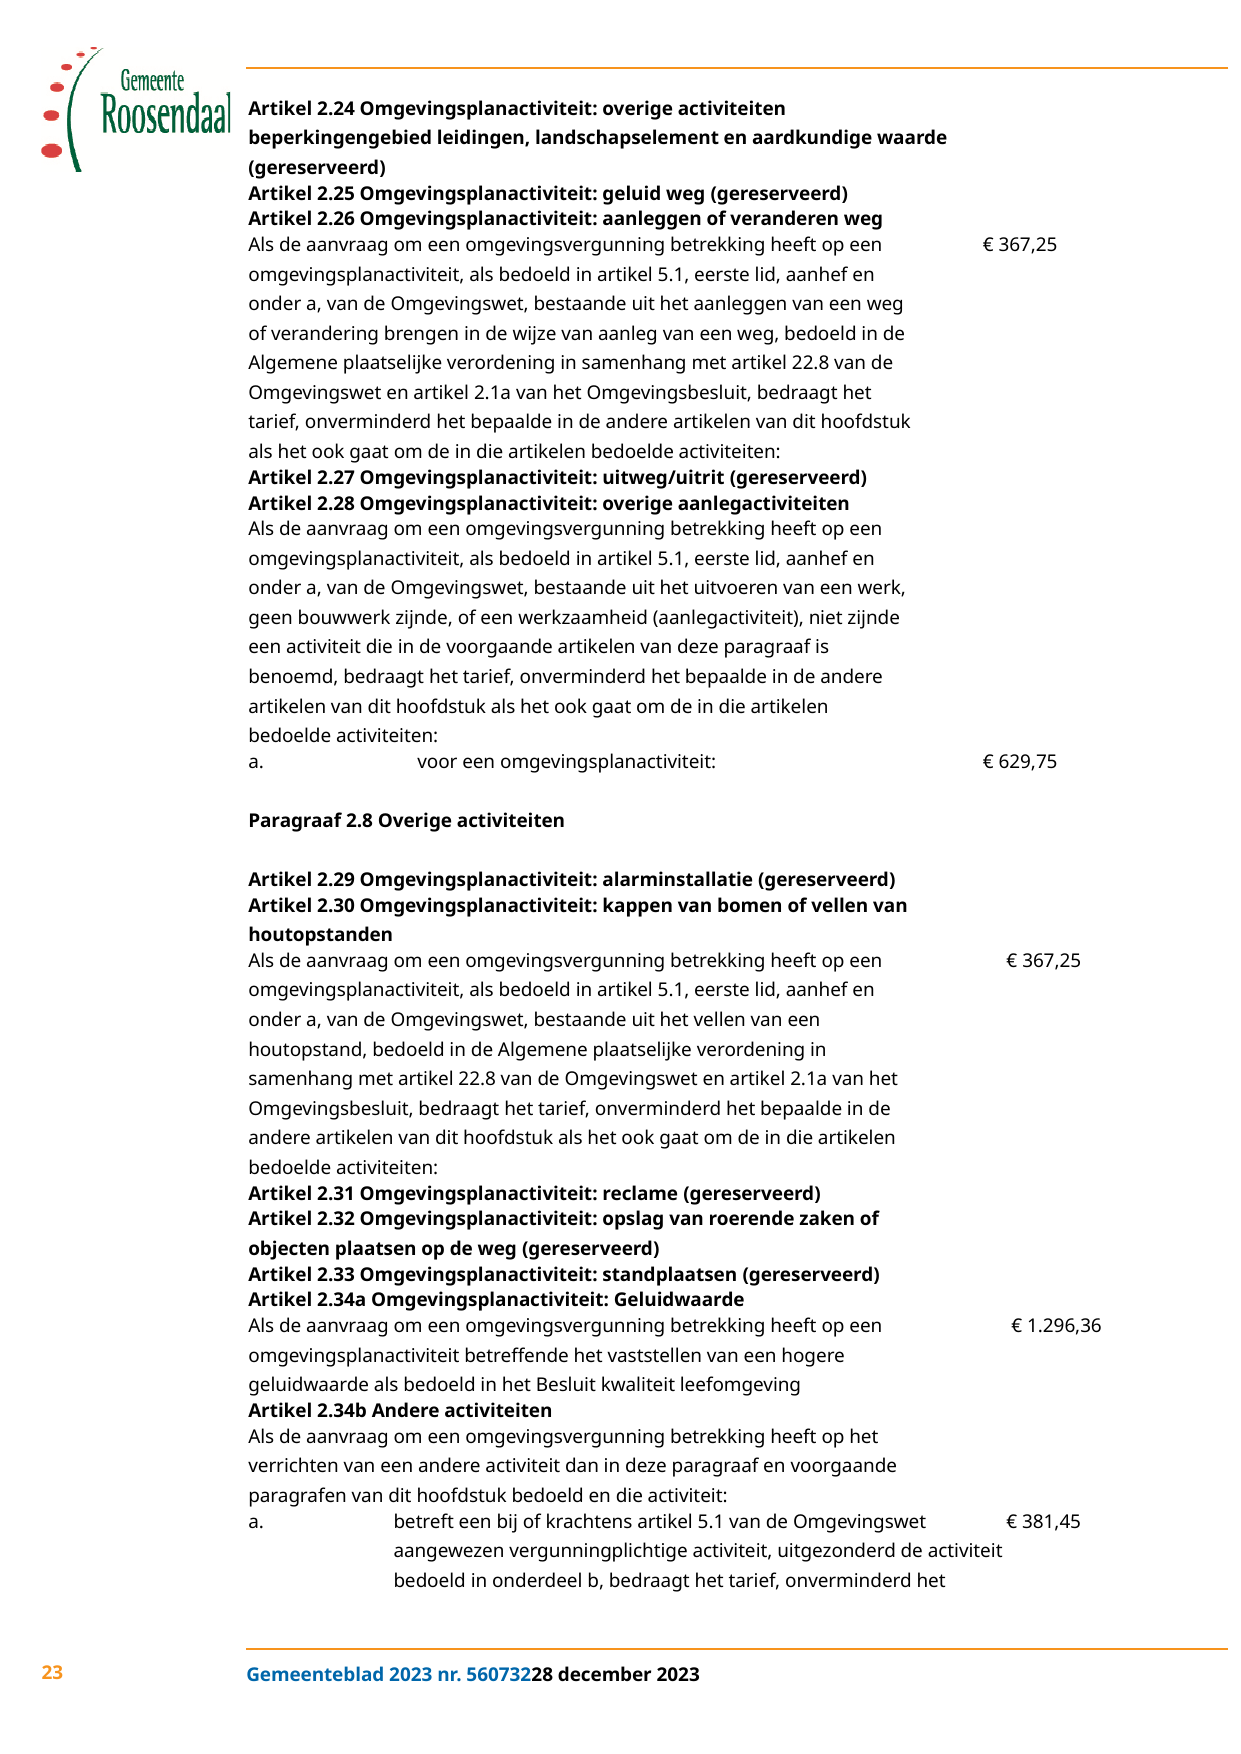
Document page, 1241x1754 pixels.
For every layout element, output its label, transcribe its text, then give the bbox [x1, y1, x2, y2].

table_cell Als de aanvraag om een omgevingsvergunning betrekking heeft op een omgevingsplanactiviteit, als bedoeld in artikel 5.1, eerste lid, aanhef en onder a, van de Omgevingswet, bestaande uit het aanleggen van een weg of verandering brengen in de wijze van aanleg van een weg, bedoeld in de Algemene plaatselijke verordening in samenhang met artikel 22.8 van de Omgevingswet en artikel 2.1a van het Omgevingsbesluit, bedraagt het tarief, onverminderd het bepaalde in de andere artikelen van dit hoofdstuk als het ook gaat om de in die artikelen bedoelde activiteiten: [248, 231, 983, 464]
table_cell [1006, 1261, 1152, 1287]
table_cell Als de aanvraag om een omgevingsvergunning betrekking heeft op een omgevingsplanactiviteit, als bedoeld in artikel 5.1, eerste lid, aanhef en onder a, van de Omgevingswet, bestaande uit het uitvoeren van een werk, geen bouwwerk zijnde, of een werkzaamheid (aanlegactiviteit), niet zijnde een activiteit die in de voorgaande artikelen van deze paragraaf is benoemd, bedraagt het tarief, onverminderd het bepaalde in de andere artikelen van dit hoofdstuk als het ook gaat om de in die artikelen bedoelde activiteiten: [248, 515, 983, 748]
table_cell Artikel 2.31 Omgevingsplanactiviteit: reclame (gereserveerd) [248, 1180, 1006, 1206]
table_cell Artikel 2.28 Omgevingsplanactiviteit: overige aanlegactiviteiten [248, 490, 983, 515]
text Paragraaf 2.8 Overige activiteiten [248, 807, 1152, 832]
table_cell [1006, 1206, 1152, 1261]
table_cell [983, 490, 1152, 515]
table_cell Als de aanvraag om een omgevingsvergunning betrekking heeft op een omgevingsplanactiviteit, als bedoeld in artikel 5.1, eerste lid, aanhef en onder a, van de Omgevingswet, bestaande uit het vellen van een houtopstand, bedoeld in de Algemene plaatselijke verordening in samenhang met artikel 22.8 van de Omgevingswet en artikel 2.1a van het Omgevingsbesluit, bedraagt het tarief, onverminderd het bepaalde in de andere artikelen van dit hoofdstuk als het ook gaat om de in die artikelen bedoelde activiteiten: [248, 947, 1006, 1180]
table_cell € 367,25 [983, 231, 1152, 464]
table_cell [1006, 1180, 1152, 1206]
table_cell [983, 180, 1152, 205]
picture [41, 47, 231, 172]
table_cell [983, 515, 1152, 748]
table_cell Artikel 2.30 Omgevingsplanactiviteit: kappen van bomen of vellen van houtopstanden [248, 892, 1006, 947]
table_cell Artikel 2.27 Omgevingsplanactiviteit: uitweg/uitrit (gereserveerd) [248, 464, 983, 490]
table_cell Artikel 2.34b Andere activiteiten [248, 1397, 1006, 1423]
table_cell [983, 205, 1152, 231]
table_cell a. [248, 748, 417, 774]
table_cell betreft een bij of krachtens artikel 5.1 van de Omgevingswet aangewezen vergunningplichtige activiteit, uitgezonderd de activiteit bedoeld in onderdeel b, bedraagt het tarief, onverminderd het [393, 1508, 1006, 1593]
table_cell Artikel 2.24 Omgevingsplanactiviteit: overige activiteiten beperkingengebied leidingen, landschapselement en aardkundige waarde (gereserveerd) [248, 95, 983, 180]
table_cell [983, 95, 1152, 180]
table_cell Als de aanvraag om een omgevingsvergunning betrekking heeft op het verrichten van een andere activiteit dan in deze paragraaf en voorgaande paragrafen van dit hoofdstuk bedoeld en die activiteit: [248, 1423, 1006, 1508]
table_cell Artikel 2.26 Omgevingsplanactiviteit: aanleggen of veranderen weg [248, 205, 983, 231]
table_cell € 1.296,36 [1006, 1313, 1152, 1397]
table_cell voor een omgevingsplanactiviteit: [417, 748, 983, 774]
table_cell € 367,25 [1006, 947, 1152, 1180]
table_cell [1006, 1287, 1152, 1312]
table_cell [1006, 892, 1152, 947]
table_cell a. [248, 1508, 393, 1593]
table_cell € 381,45 [1006, 1508, 1152, 1593]
table_cell Als de aanvraag om een omgevingsvergunning betrekking heeft op een omgevingsplanactiviteit betreffende het vaststellen van een hogere geluidwaarde als bedoeld in het Besluit kwaliteit leefomgeving [248, 1313, 1006, 1397]
table_cell Artikel 2.34a Omgevingsplanactiviteit: Geluidwaarde [248, 1287, 1006, 1312]
table_cell [1006, 1397, 1152, 1423]
table_header Artikel 2.29 Omgevingsplanactiviteit: alarminstallatie (gereserveerd) [248, 866, 1006, 892]
table_header [1006, 866, 1152, 892]
table_cell [1006, 1423, 1152, 1508]
table_cell Artikel 2.25 Omgevingsplanactiviteit: geluid weg (gereserveerd) [248, 180, 983, 205]
table_cell [983, 464, 1152, 490]
table_cell Artikel 2.32 Omgevingsplanactiviteit: opslag van roerende zaken of objecten plaatsen op de weg (gereserveerd) [248, 1206, 1006, 1261]
table_cell Artikel 2.33 Omgevingsplanactiviteit: standplaatsen (gereserveerd) [248, 1261, 1006, 1287]
table_cell € 629,75 [983, 748, 1152, 774]
